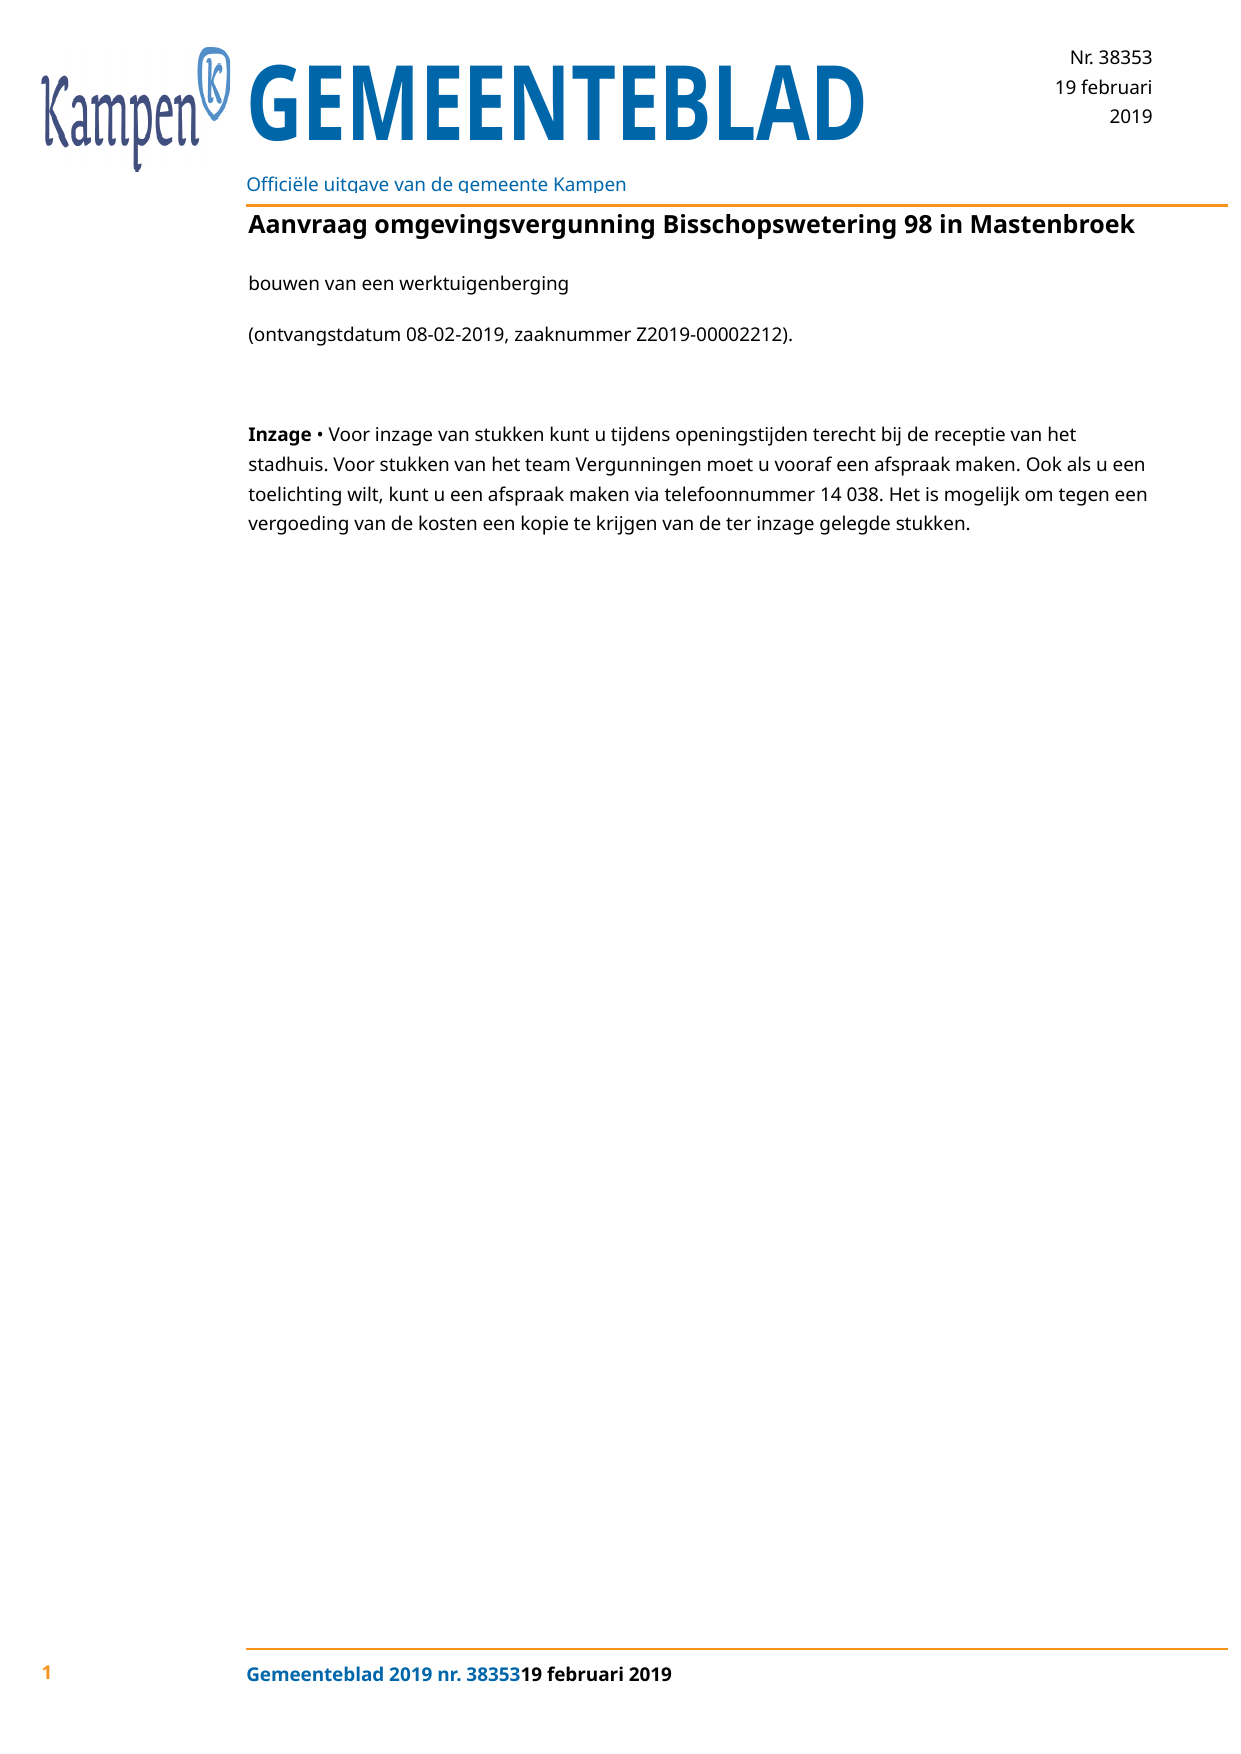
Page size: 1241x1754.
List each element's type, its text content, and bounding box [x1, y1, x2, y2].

text Inzage • Voor inzage van stukken kunt u tijdens openingstijden terecht bij de receptie van het stadhuis. Voor stukken van het team Vergunningen moet u vooraf een afspraak maken. Ook als u een toelichting wilt, kunt u een afspraak maken via telefoonnummer 14 038. Het is mogelijk om tegen een vergoeding van de kosten een kopie te krijgen van de ter inzage gelegde stukken. [248, 422, 1152, 536]
picture [41, 47, 231, 172]
text (ontvangstdatum 08-02-2019, zaaknummer Z2019-00002212). [248, 321, 1152, 346]
text bouwen van een werktuigenberging [248, 270, 1152, 296]
text Aanvraag omgevingsvergunning Bisschopswetering 98 in Mastenbroek [248, 207, 1152, 241]
